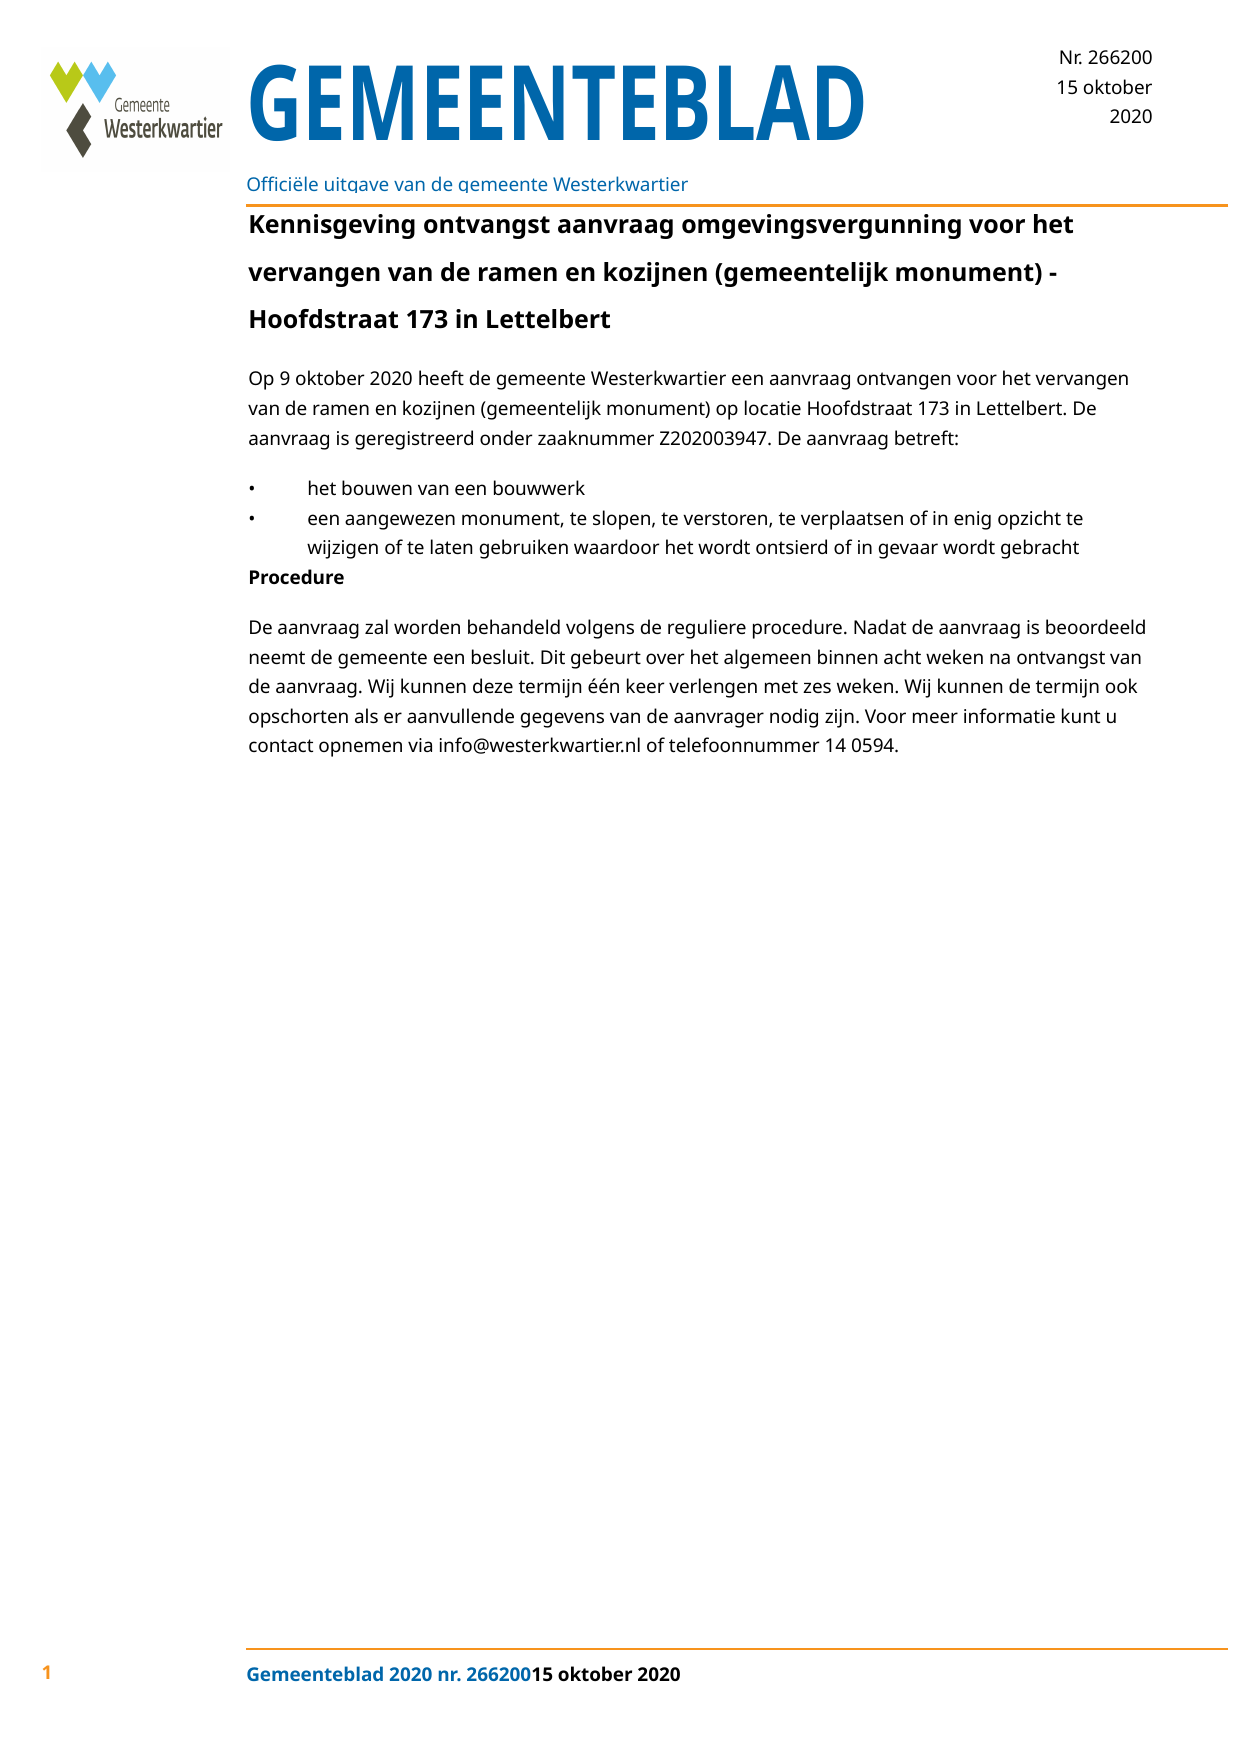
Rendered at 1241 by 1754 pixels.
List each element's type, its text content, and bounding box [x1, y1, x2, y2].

text Op 9 oktober 2020 heeft de gemeente Westerkwartier een aanvraag ontvangen voor het vervangen van de ramen en kozijnen (gemeentelijk monument) op locatie Hoofdstraat 173 in Lettelbert. De aanvraag is geregistreerd onder zaaknummer Z202003947. De aanvraag betreft: [248, 366, 1152, 450]
text Procedure [248, 564, 1152, 589]
text De aanvraag zal worden behandeld volgens de reguliere procedure. Nadat de aanvraag is beoordeeld neemt de gemeente een besluit. Dit gebeurt over het algemeen binnen acht weken na ontvangst van de aanvraag. Wij kunnen deze termijn één keer verlengen met zes weken. Wij kunnen de termijn ook opschorten als er aanvullende gegevens van de aanvrager nodig zijn. Voor meer informatie kunt u contact opnemen via info@westerkwartier.nl of telefoonnummer 14 0594. [248, 614, 1152, 758]
list het bouwen van een bouwwerk [248, 475, 1152, 501]
text Kennisgeving ontvangst aanvraag omgevingsvergunning voor het vervangen van de ramen en kozijnen (gemeentelijk monument) - Hoofdstraat 173 in Lettelbert [248, 207, 1152, 336]
list een aangewezen monument, te slopen, te verstoren, te verplaatsen of in enig opzicht te wijzigen of te laten gebruiken waardoor het wordt ontsierd of in gevaar wordt gebracht [248, 505, 1152, 560]
picture [41, 47, 231, 172]
